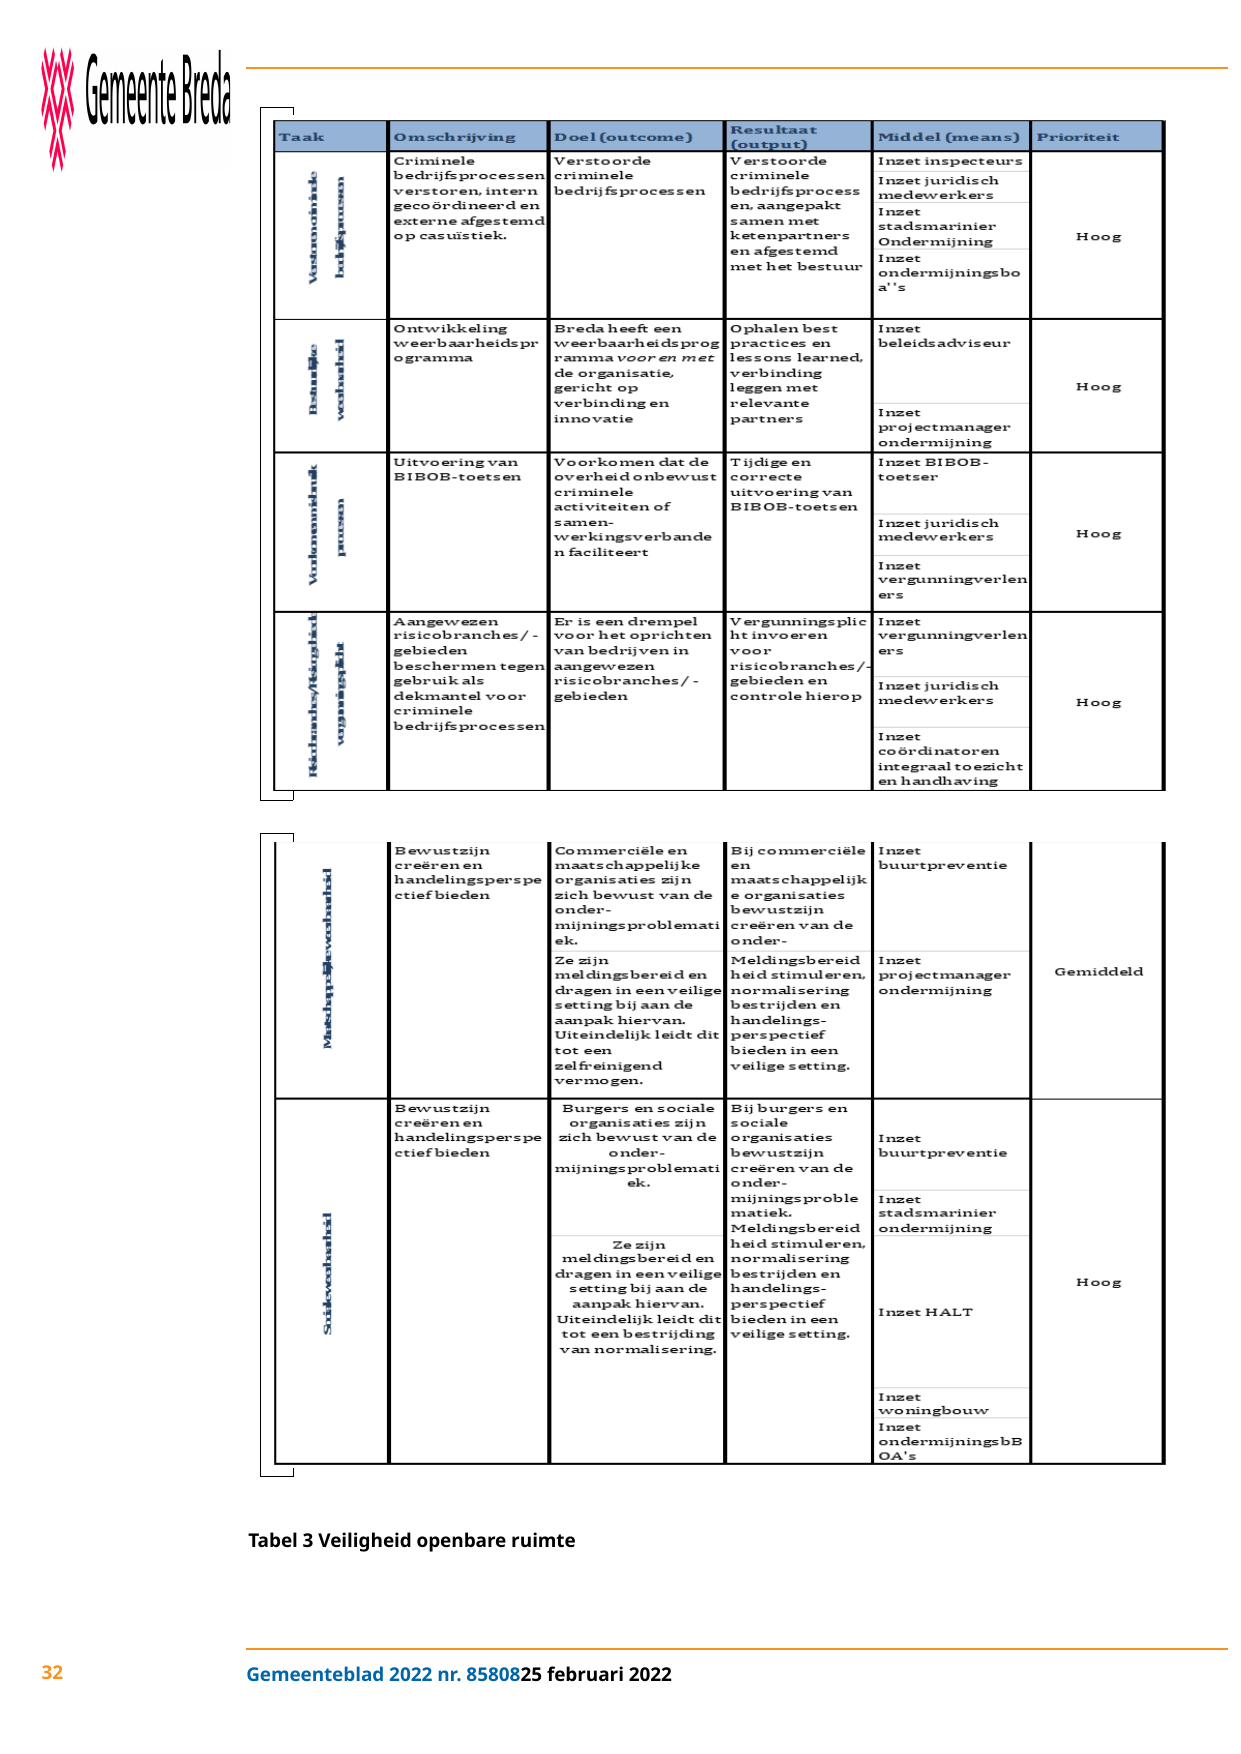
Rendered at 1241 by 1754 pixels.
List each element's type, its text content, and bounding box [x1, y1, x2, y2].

picture [268, 115, 1173, 791]
text Tabel 3 Veiligheid openbare ruimte [248, 1527, 1152, 1553]
picture [41, 47, 231, 172]
picture [268, 842, 1173, 1468]
